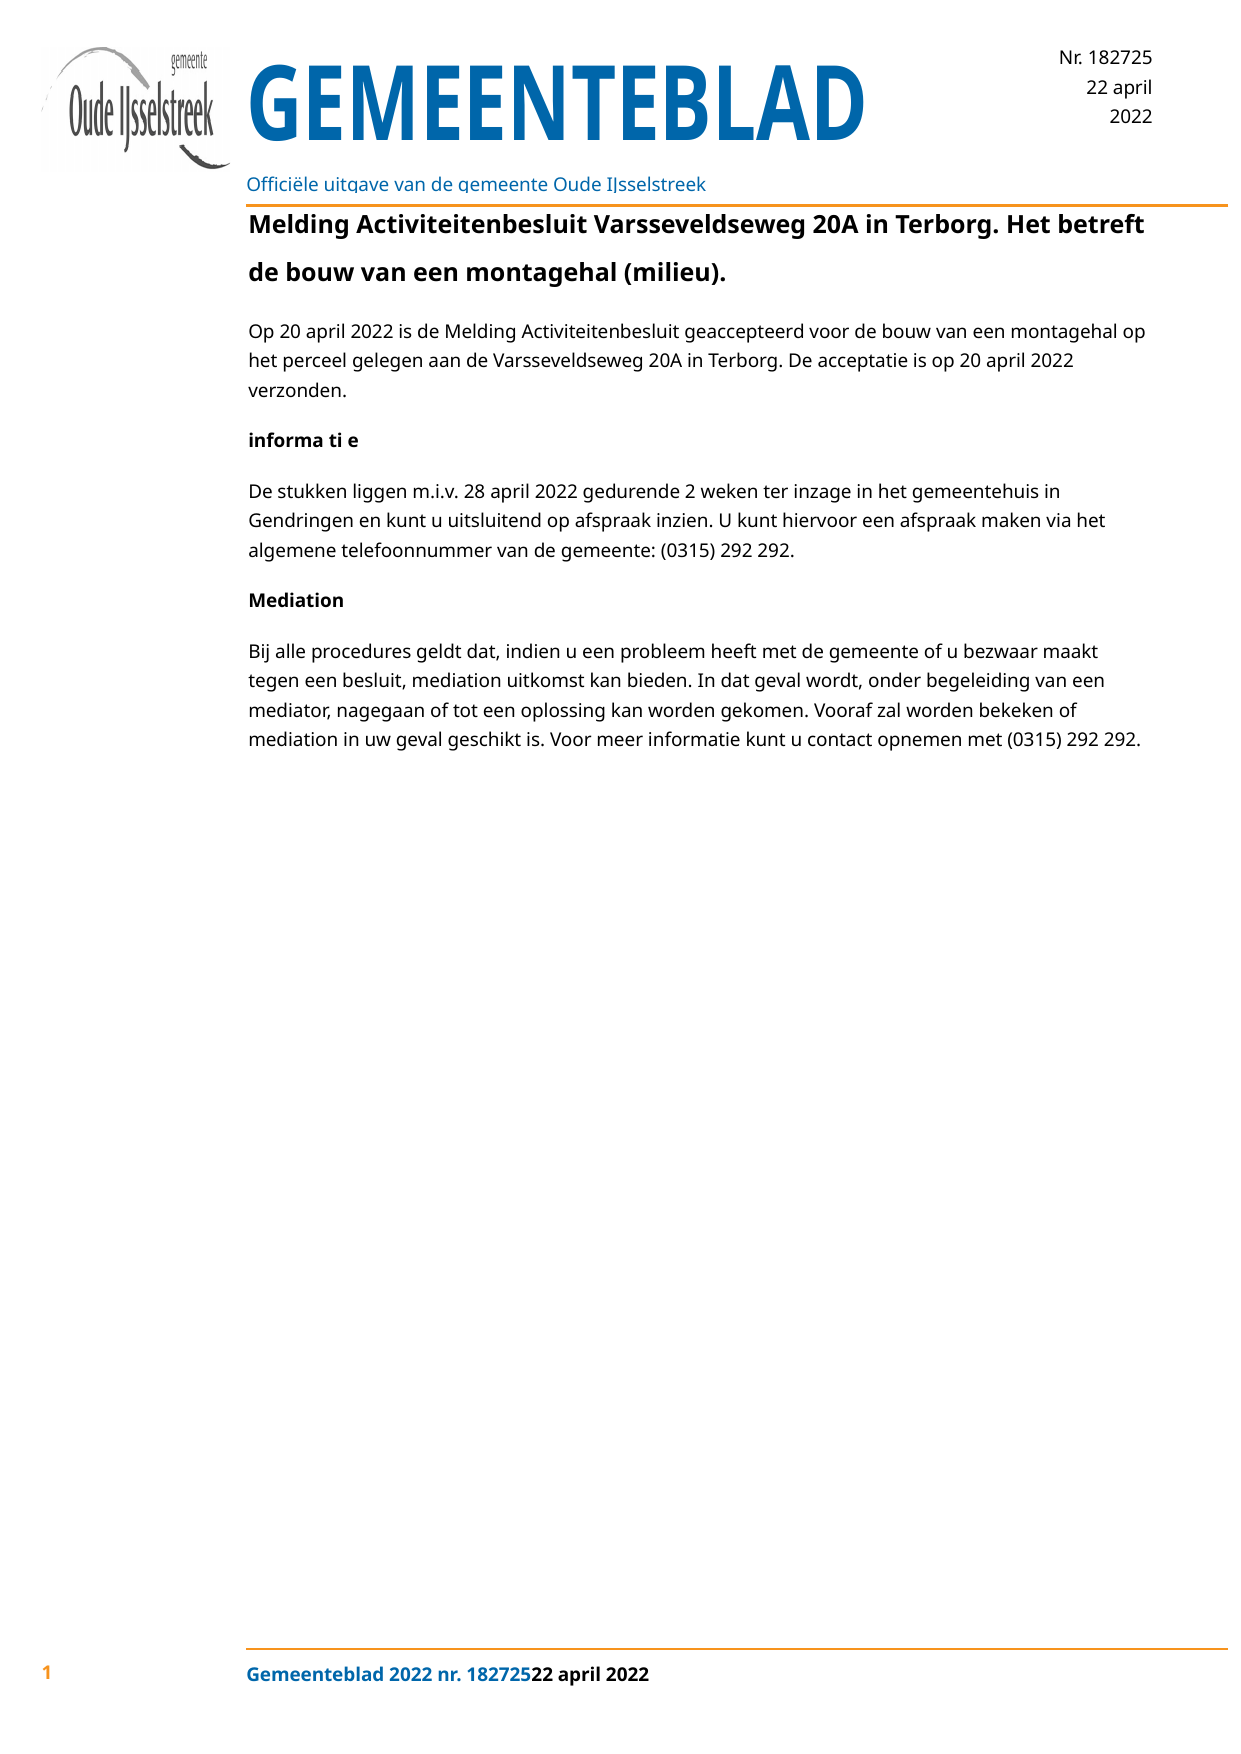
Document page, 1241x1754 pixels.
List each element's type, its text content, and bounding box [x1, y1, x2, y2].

text Mediation [248, 587, 1152, 613]
text Melding Activiteitenbesluit Varsseveldseweg 20A in Terborg. Het betreft de bouw van een montagehal (milieu). [248, 207, 1152, 288]
picture [41, 47, 231, 172]
text informa ti e [248, 427, 1152, 453]
text Bij alle procedures geldt dat, indien u een probleem heeft met de gemeente of u bezwaar maakt tegen een besluit, mediation uitkomst kan bieden. In dat geval wordt, onder begeleiding van een mediator, nagegaan of tot een oplossing kan worden gekomen. Vooraf zal worden bekeken of mediation in uw geval geschikt is. Voor meer informatie kunt u contact opnemen met (0315) 292 292. [248, 638, 1152, 752]
text De stukken liggen m.i.v. 28 april 2022 gedurende 2 weken ter inzage in het gemeentehuis in Gendringen en kunt u uitsluitend op afspraak inzien. U kunt hiervoor een afspraak maken via het algemene telefoonnummer van de gemeente: (0315) 292 292. [248, 478, 1152, 563]
text Op 20 april 2022 is de Melding Activiteitenbesluit geaccepteerd voor de bouw van een montagehal op het perceel gelegen aan de Varsseveldseweg 20A in Terborg. De acceptatie is op 20 april 2022 verzonden. [248, 318, 1152, 403]
